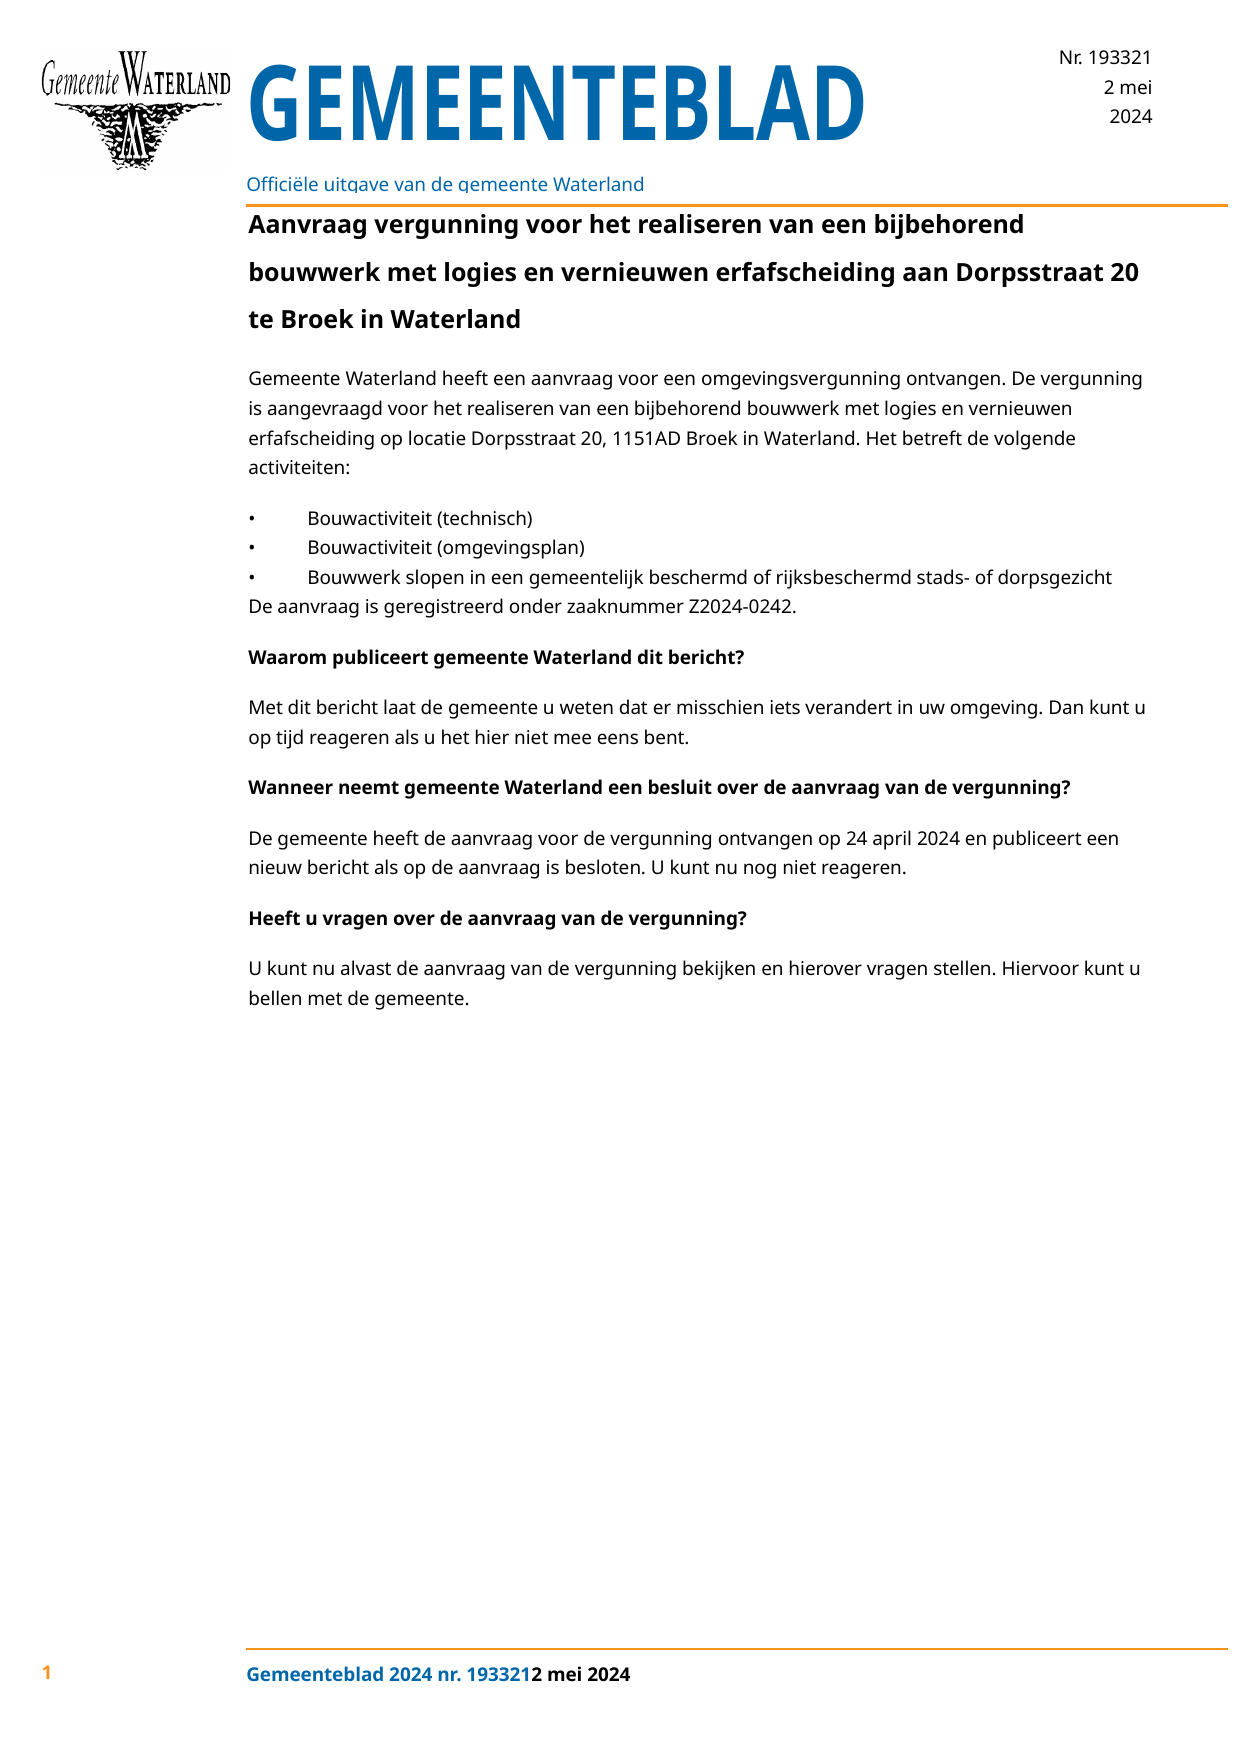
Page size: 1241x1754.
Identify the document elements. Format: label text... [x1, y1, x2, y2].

text Met dit bericht laat de gemeente u weten dat er misschien iets verandert in uw omgeving. Dan kunt u op tijd reageren als u het hier niet mee eens bent. [248, 694, 1152, 749]
text De gemeente heeft de aanvraag voor de vergunning ontvangen op 24 april 2024 en publiceert een nieuw bericht als op de aanvraag is besloten. U kunt nu nog niet reageren. [248, 825, 1152, 880]
list Bouwactiviteit (technisch) [248, 505, 1152, 530]
text De aanvraag is geregistreerd onder zaaknummer Z2024-0242. [248, 593, 1152, 619]
text Waarom publiceert gemeente Waterland dit bericht? [248, 644, 1152, 669]
text Aanvraag vergunning voor het realiseren van een bijbehorend bouwwerk met logies en vernieuwen erfafscheiding aan Dorpsstraat 20 te Broek in Waterland [248, 207, 1152, 336]
text U kunt nu alvast de aanvraag van de vergunning bekijken en hierover vragen stellen. Hiervoor kunt u bellen met de gemeente. [248, 955, 1152, 1010]
list Bouwwerk slopen in een gemeentelijk beschermd of rijksbeschermd stads- of dorpsgezicht [248, 564, 1152, 589]
list Bouwactiviteit (omgevingsplan) [248, 534, 1152, 560]
text Wanneer neemt gemeente Waterland een besluit over de aanvraag van de vergunning? [248, 774, 1152, 800]
text Gemeente Waterland heeft een aanvraag voor een omgevingsvergunning ontvangen. De vergunning is aangevraagd voor het realiseren van een bijbehorend bouwwerk met logies en vernieuwen erfafscheiding op locatie Dorpsstraat 20, 1151AD Broek in Waterland. Het betreft de volgende activiteiten: [248, 366, 1152, 480]
picture [41, 47, 231, 172]
text Heeft u vragen over de aanvraag van de vergunning? [248, 905, 1152, 930]
